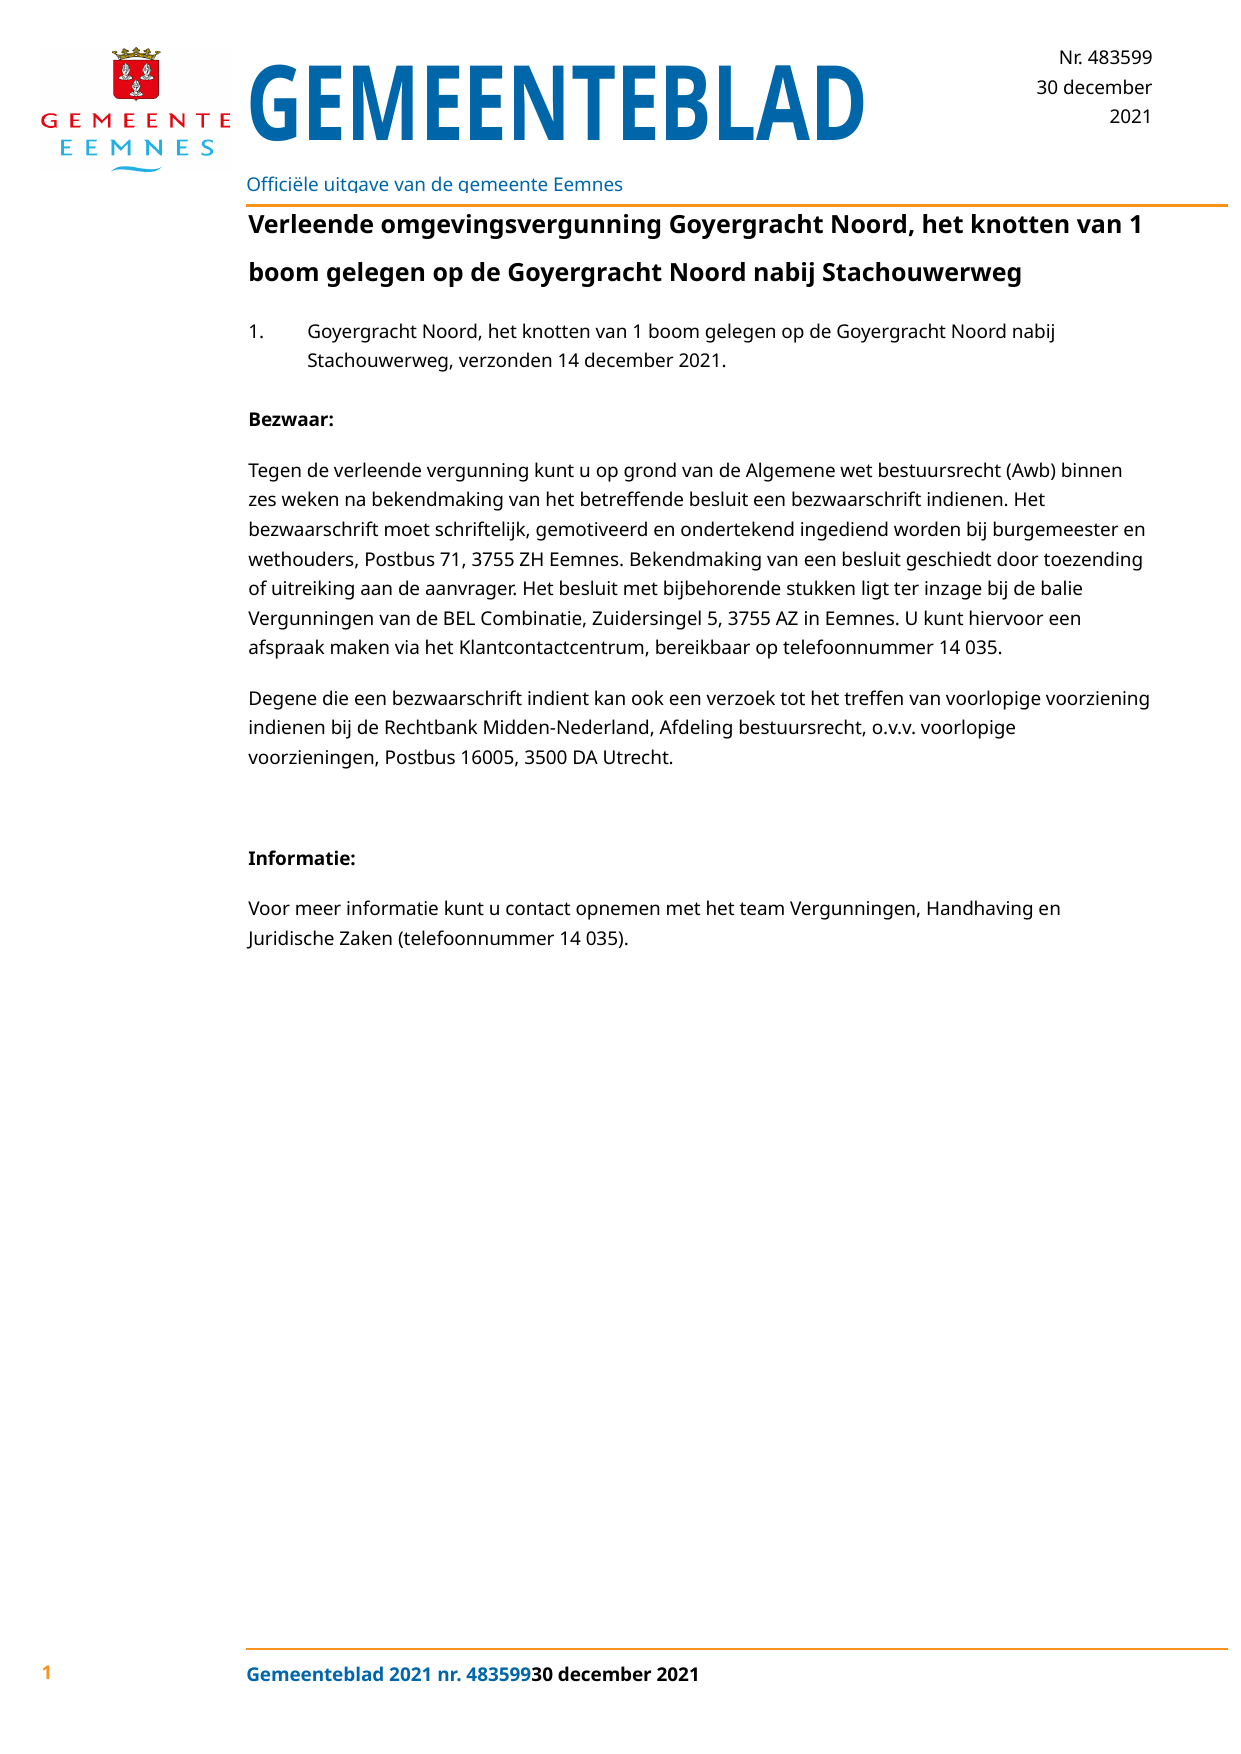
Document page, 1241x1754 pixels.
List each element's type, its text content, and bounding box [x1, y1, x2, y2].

picture [41, 47, 231, 172]
list Goyergracht Noord, het knotten van 1 boom gelegen op de Goyergracht Noord nabij Stachouwerweg, verzonden 14 december 2021. [248, 318, 1152, 373]
text Tegen de verleende vergunning kunt u op grond van de Algemene wet bestuursrecht (Awb) binnen zes weken na bekendmaking van het betreffende besluit een bezwaarschrift indienen. Het bezwaarschrift moet schriftelijk, gemotiveerd en ondertekend ingediend worden bij burgemeester en wethouders, Postbus 71, 3755 ZH Eemnes. Bekendmaking van een besluit geschiedt door toezending of uitreiking aan de aanvrager. Het besluit met bijbehorende stukken ligt ter inzage bij de balie Vergunningen van de BEL Combinatie, Zuidersingel 5, 3755 AZ in Eemnes. U kunt hiervoor een afspraak maken via het Klantcontactcentrum, bereikbaar op telefoonnummer 14 035. [248, 457, 1152, 660]
text Degene die een bezwaarschrift indient kan ook een verzoek tot het treffen van voorlopige voorziening indienen bij de Rechtbank Midden-Nederland, Afdeling bestuursrecht, o.v.v. voorlopige voorzieningen, Postbus 16005, 3500 DA Utrecht. [248, 685, 1152, 770]
text Bezwaar: [248, 407, 1152, 432]
text Voor meer informatie kunt u contact opnemen met het team Vergunningen, Handhaving en Juridische Zaken (telefoonnummer 14 035). [248, 895, 1152, 951]
text Informatie: [248, 845, 1152, 871]
text Verleende omgevingsvergunning Goyergracht Noord, het knotten van 1 boom gelegen op de Goyergracht Noord nabij Stachouwerweg [248, 207, 1152, 288]
